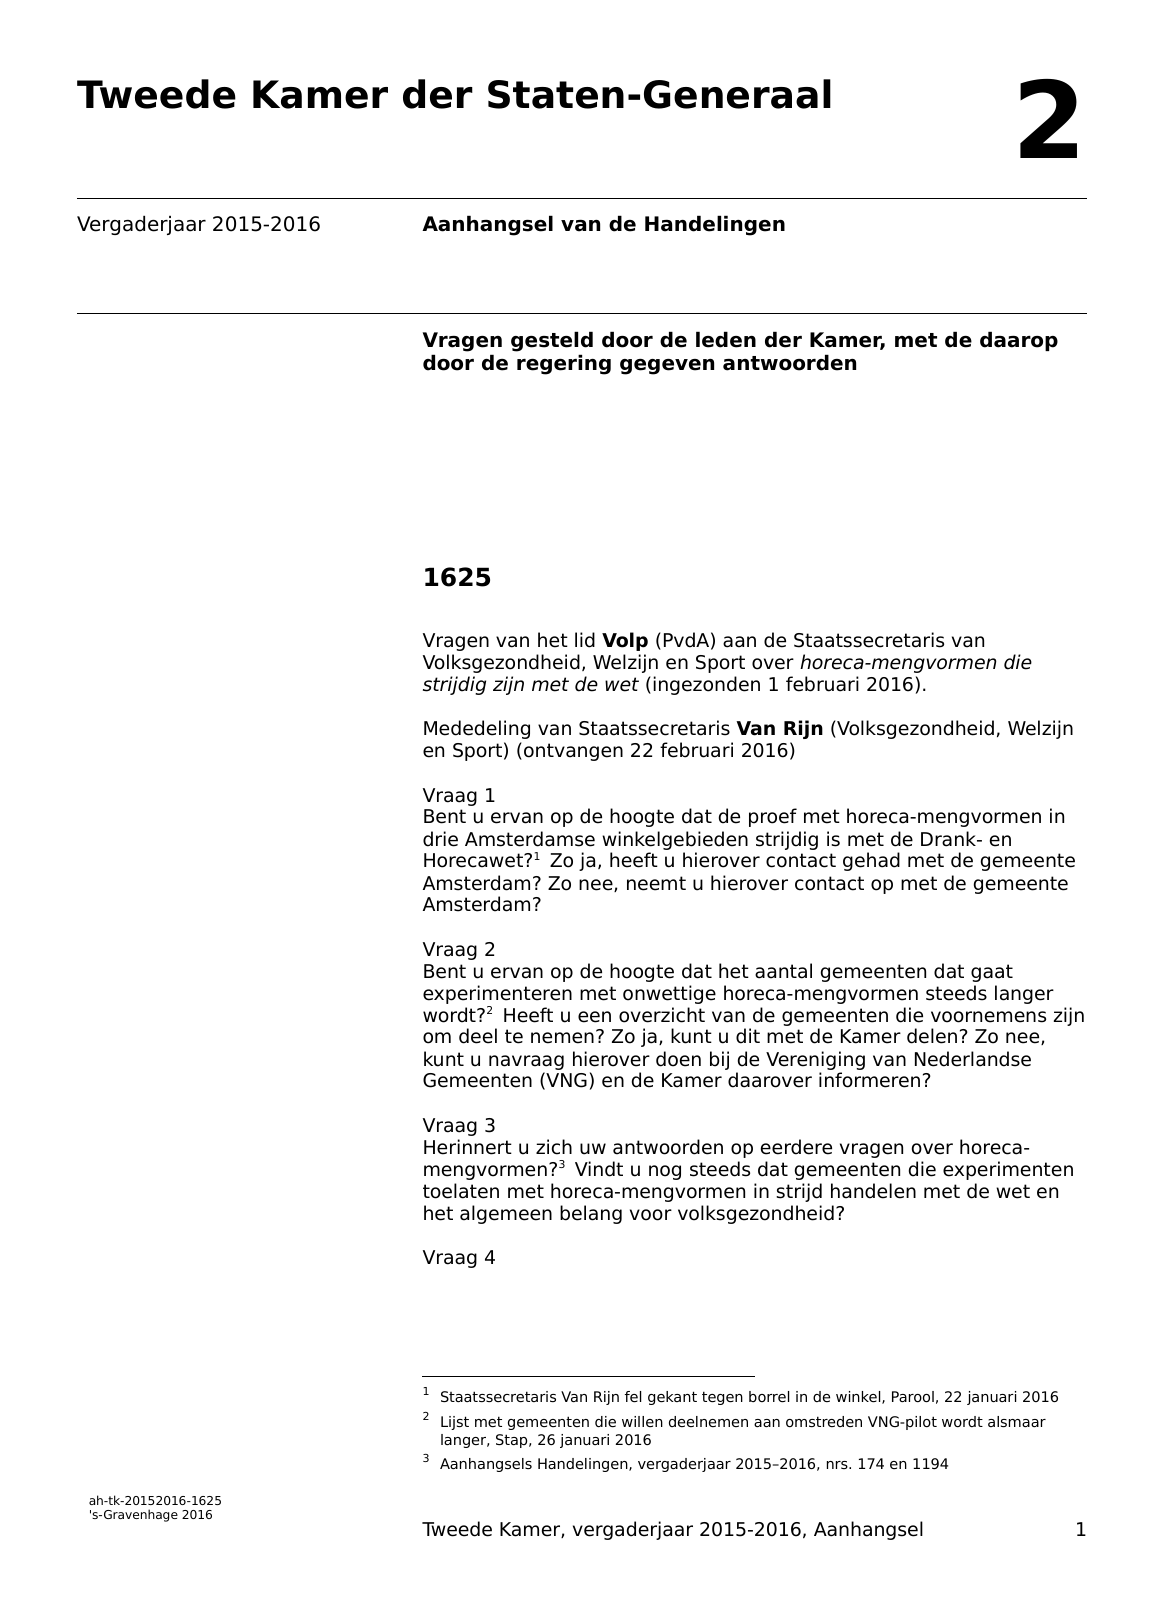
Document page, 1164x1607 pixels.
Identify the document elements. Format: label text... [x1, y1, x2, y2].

text Aanhangsels Handelingen, vergaderjaar 2015–2016, nrs. 174 en 1194 [422, 1452, 1087, 1474]
text Vraag 3 [422, 1114, 1087, 1137]
text Vragen van het lid Volp (PvdA) aan de Staatssecretaris van Volksgezondheid, Welzijn en Sport over horeca-mengvormen die strijdig zijn met de wet (ingezonden 1 februari 2016). [422, 630, 1087, 696]
text Vraag 1 [422, 784, 1087, 806]
text ah-tk-20152016-1625 [88, 1494, 323, 1508]
text 's-Gravenhage 2016 [88, 1508, 323, 1522]
text Lijst met gemeenten die willen deelnemen aan omstreden VNG-pilot wordt alsmaar langer, Stap, 26 januari 2016 [422, 1410, 1087, 1449]
text Vraag 4 [422, 1247, 1087, 1269]
table_header 2 [886, 59, 1087, 198]
text Vraag 2 [422, 938, 1087, 961]
table_cell Vragen gesteld door de leden der Kamer, met de daarop door de regering gegeven antwoorden [422, 314, 1087, 375]
text Herinnert u zich uw antwoorden op eerdere vragen over horeca-mengvormen? Vindt u nog steeds dat gemeenten die experimenten toelaten met horeca-mengvormen in strijd handelen met de wet en het algemeen belang voor volksgezondheid? [422, 1137, 1087, 1224]
table_header Tweede Kamer der Staten-Generaal [77, 59, 886, 198]
text Staatssecretaris Van Rijn fel gekant tegen borrel in de winkel, Parool, 22 januari 2016 [422, 1385, 1087, 1407]
table_cell [77, 314, 422, 375]
text Bent u ervan op de hoogte dat de proef met horeca-mengvormen in drie Amsterdamse winkelgebieden strijdig is met de Drank- en Horecawet? Zo ja, heeft u hierover contact gehad met de gemeente Amsterdam? Zo nee, neemt u hierover contact op met de gemeente Amsterdam? [422, 806, 1087, 916]
table_cell Aanhangsel van de Handelingen [422, 199, 1087, 313]
text Bent u ervan op de hoogte dat het aantal gemeenten dat gaat experimenteren met onwettige horeca-mengvormen steeds langer wordt? Heeft u een overzicht van de gemeenten die voornemens zijn om deel te nemen? Zo ja, kunt u dit met de Kamer delen? Zo nee, kunt u navraag hierover doen bij de Vereniging van Nederlandse Gemeenten (VNG) en de Kamer daarover informeren? [422, 961, 1087, 1092]
text 1625 [422, 563, 1087, 592]
text Mededeling van Staatssecretaris Van Rijn (Volksgezondheid, Welzijn en Sport) (ontvangen 22 februari 2016) [422, 718, 1087, 762]
table_cell Vergaderjaar 2015-2016 [77, 199, 422, 313]
